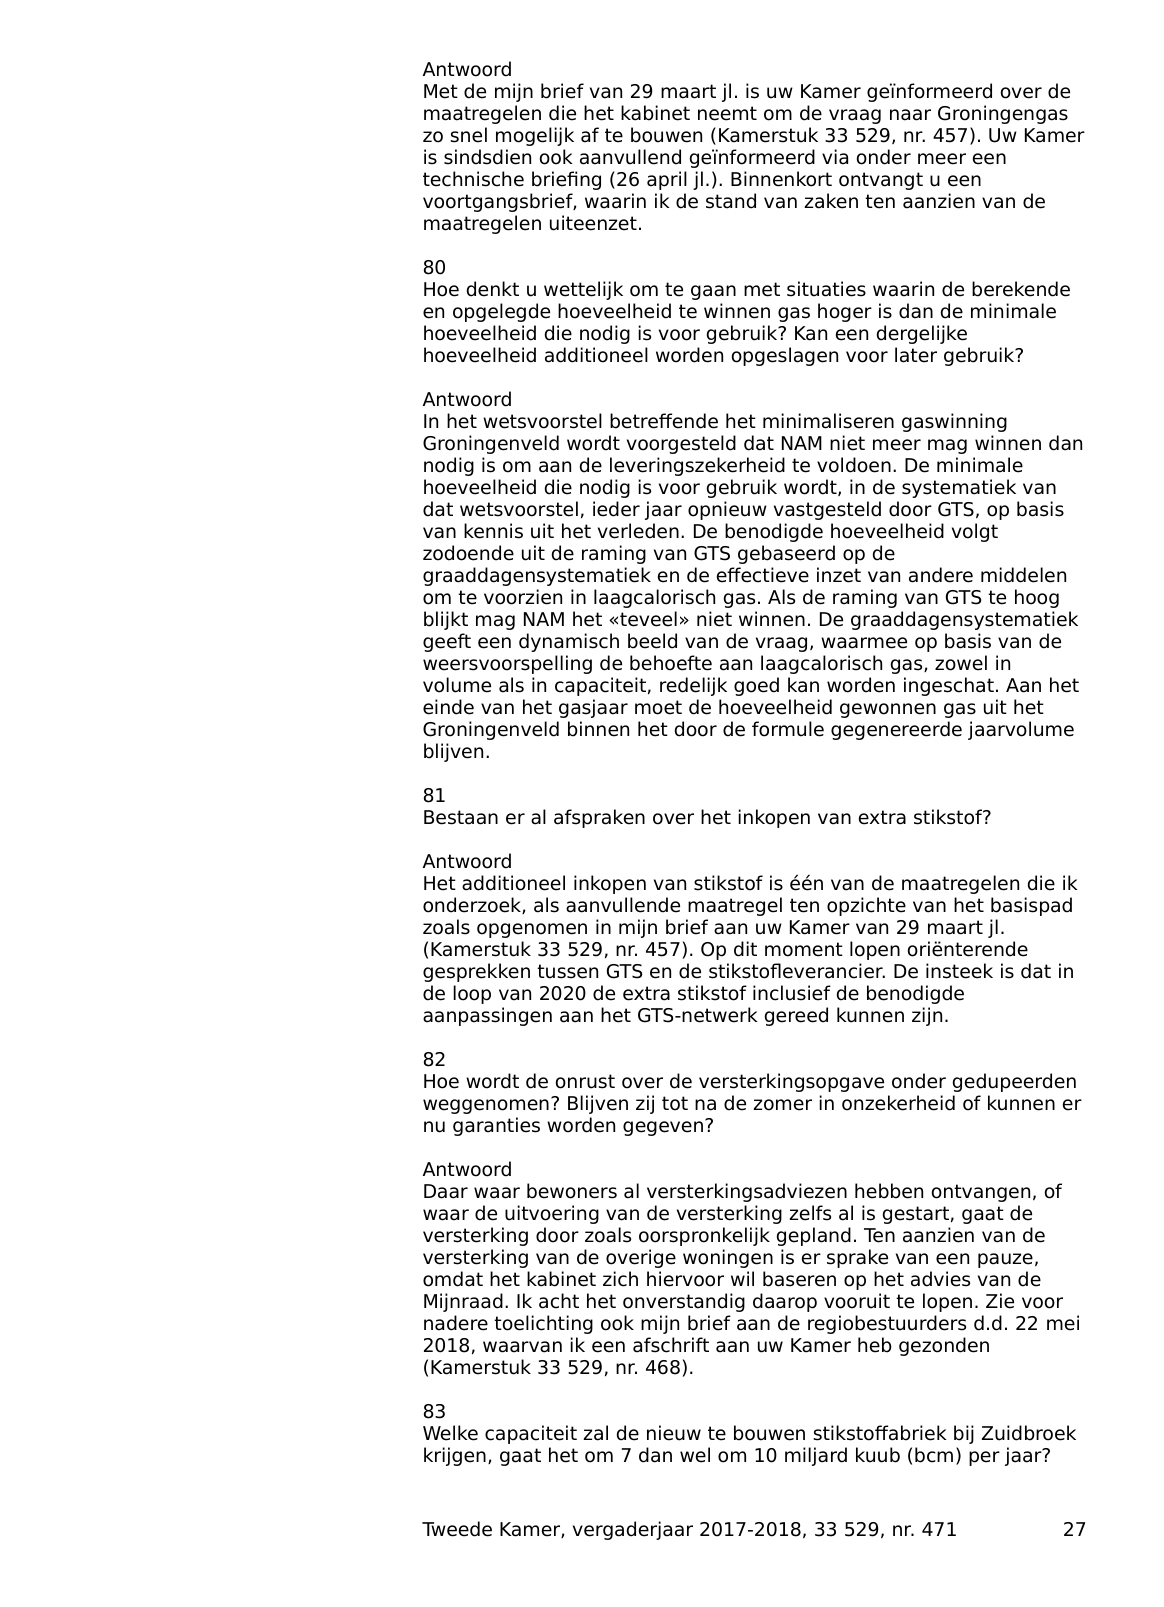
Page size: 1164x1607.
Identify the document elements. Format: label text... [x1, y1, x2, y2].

text Antwoord [422, 1159, 1087, 1181]
text 83 [422, 1401, 1087, 1423]
text 80 [422, 257, 1087, 279]
text Daar waar bewoners al versterkingsadviezen hebben ontvangen, of waar de uitvoering van de versterking zelfs al is gestart, gaat de versterking door zoals oorspronkelijk gepland. Ten aanzien van de versterking van de overige woningen is er sprake van een pauze, omdat het kabinet zich hiervoor wil baseren op het advies van de Mijnraad. Ik acht het onverstandig daarop vooruit te lopen. Zie voor nadere toelichting ook mijn brief aan de regiobestuurders d.d. 22 mei 2018, waarvan ik een afschrift aan uw Kamer heb gezonden (Kamerstuk 33 529, nr. 468). [422, 1181, 1087, 1379]
text Bestaan er al afspraken over het inkopen van extra stikstof? [422, 807, 1087, 829]
text Hoe wordt de onrust over de versterkingsopgave onder gedupeerden weggenomen? Blijven zij tot na de zomer in onzekerheid of kunnen er nu garanties worden gegeven? [422, 1071, 1087, 1137]
text Het additioneel inkopen van stikstof is één van de maatregelen die ik onderzoek, als aanvullende maatregel ten opzichte van het basispad zoals opgenomen in mijn brief aan uw Kamer van 29 maart jl. (Kamerstuk 33 529, nr. 457). Op dit moment lopen oriënterende gesprekken tussen GTS en de stikstofleverancier. De insteek is dat in de loop van 2020 de extra stikstof inclusief de benodigde aanpassingen aan het GTS-netwerk gereed kunnen zijn. [422, 873, 1087, 1027]
text Welke capaciteit zal de nieuw te bouwen stikstoffabriek bij Zuidbroek krijgen, gaat het om 7 dan wel om 10 miljard kuub (bcm) per jaar? [422, 1423, 1087, 1467]
text Met de mijn brief van 29 maart jl. is uw Kamer geïnformeerd over de maatregelen die het kabinet neemt om de vraag naar Groningengas zo snel mogelijk af te bouwen (Kamerstuk 33 529, nr. 457). Uw Kamer is sindsdien ook aanvullend geïnformeerd via onder meer een technische briefing (26 april jl.). Binnenkort ontvangt u een voortgangsbrief, waarin ik de stand van zaken ten aanzien van de maatregelen uiteenzet. [422, 81, 1087, 235]
text Antwoord [422, 59, 1087, 81]
text Hoe denkt u wettelijk om te gaan met situaties waarin de berekende en opgelegde hoeveelheid te winnen gas hoger is dan de minimale hoeveelheid die nodig is voor gebruik? Kan een dergelijke hoeveelheid additioneel worden opgeslagen voor later gebruik? [422, 279, 1087, 367]
text 82 [422, 1049, 1087, 1071]
text 81 [422, 785, 1087, 807]
text Antwoord [422, 389, 1087, 411]
text In het wetsvoorstel betreffende het minimaliseren gaswinning Groningenveld wordt voorgesteld dat NAM niet meer mag winnen dan nodig is om aan de leveringszekerheid te voldoen. De minimale hoeveelheid die nodig is voor gebruik wordt, in de systematiek van dat wetsvoorstel, ieder jaar opnieuw vastgesteld door GTS, op basis van kennis uit het verleden. De benodigde hoeveelheid volgt zodoende uit de raming van GTS gebaseerd op de graaddagensystematiek en de effectieve inzet van andere middelen om te voorzien in laagcalorisch gas. Als de raming van GTS te hoog blijkt mag NAM het «teveel» niet winnen. De graaddagensystematiek geeft een dynamisch beeld van de vraag, waarmee op basis van de weersvoorspelling de behoefte aan laagcalorisch gas, zowel in volume als in capaciteit, redelijk goed kan worden ingeschat. Aan het einde van het gasjaar moet de hoeveelheid gewonnen gas uit het Groningenveld binnen het door de formule gegenereerde jaarvolume blijven. [422, 411, 1087, 763]
text Antwoord [422, 851, 1087, 873]
